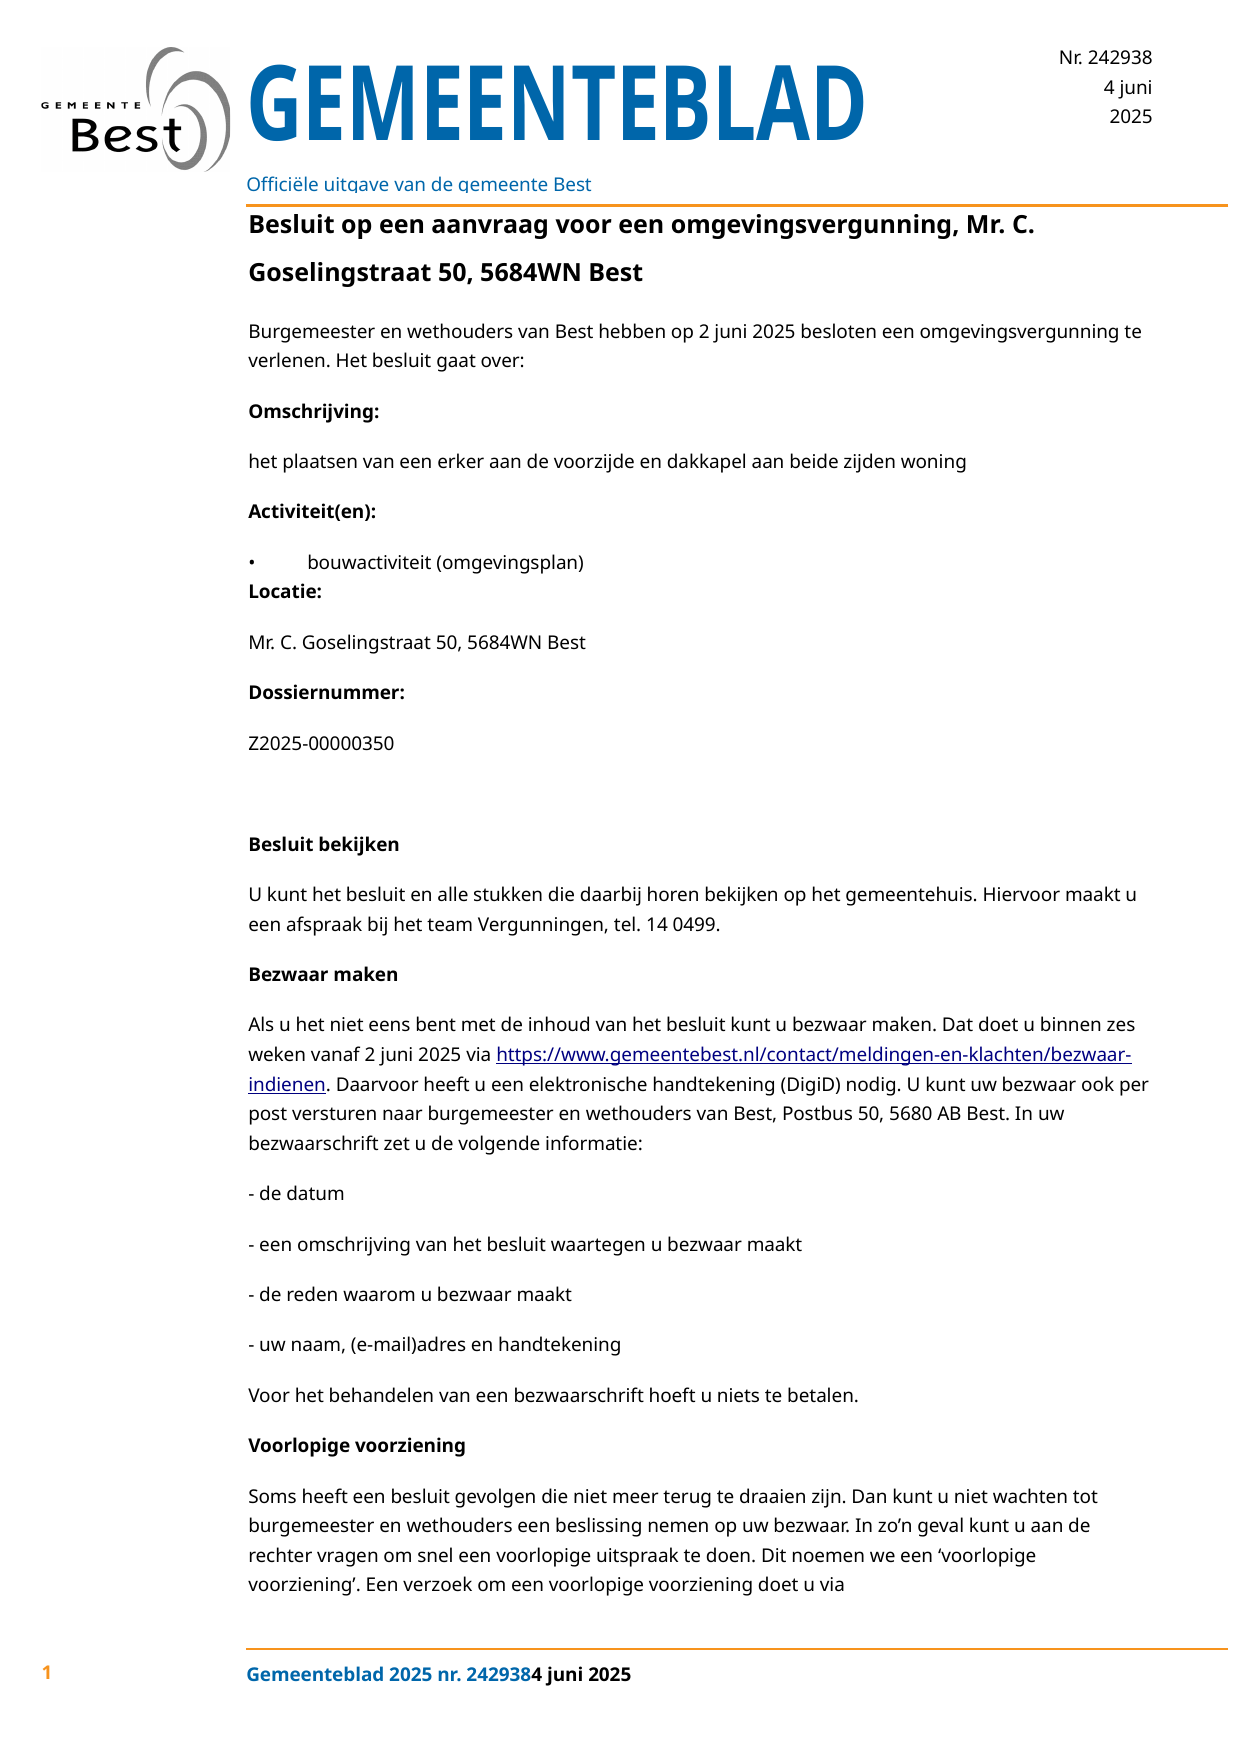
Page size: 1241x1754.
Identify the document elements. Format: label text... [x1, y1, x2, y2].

text Mr. C. Goselingstraat 50, 5684WN Best [248, 629, 1152, 655]
text Soms heeft een besluit gevolgen die niet meer terug te draaien zijn. Dan kunt u niet wachten tot burgemeester en wethouders een beslissing nemen op uw bezwaar. In zo’n geval kunt u aan de rechter vragen om snel een voorlopige uitspraak te doen. Dit noemen we een ‘voorlopige voorziening’. Een verzoek om een voorlopige voorziening doet u via [248, 1483, 1152, 1597]
text Dossiernummer: [248, 679, 1152, 705]
text Voorlopige voorziening [248, 1432, 1152, 1458]
text Burgemeester en wethouders van Best hebben op 2 juni 2025 besloten een omgevingsvergunning te verlenen. Het besluit gaat over: [248, 318, 1152, 373]
text Besluit op een aanvraag voor een omgevingsvergunning, Mr. C. Goselingstraat 50, 5684WN Best [248, 207, 1152, 288]
text Locatie: [248, 579, 1152, 604]
text - een omschrijving van het besluit waartegen u bezwaar maakt [248, 1231, 1152, 1257]
text Z2025-00000350 [248, 730, 1152, 756]
text Bezwaar maken [248, 961, 1152, 987]
text Omschrijving: [248, 398, 1152, 424]
text Als u het niet eens bent met de inhoud van het besluit kunt u bezwaar maken. Dat doet u binnen zes weken vanaf 2 juni 2025 via https://www.gemeentebest.nl/contact/meldingen-en-klachten/bezwaar-indienen. Daarvoor heeft u een elektronische handtekening (DigiD) nodig. U kunt uw bezwaar ook per post versturen naar burgemeester en wethouders van Best, Postbus 50, 5680 AB Best. In uw bezwaarschrift zet u de volgende informatie: [248, 1012, 1152, 1156]
text Activiteit(en): [248, 499, 1152, 524]
text het plaatsen van een erker aan de voorzijde en dakkapel aan beide zijden woning [248, 448, 1152, 474]
text Voor het behandelen van een bezwaarschrift hoeft u niets te betalen. [248, 1382, 1152, 1408]
list bouwactiviteit (omgevingsplan) [248, 549, 1152, 575]
text - uw naam, (e-mail)adres en handtekening [248, 1332, 1152, 1357]
text - de datum [248, 1180, 1152, 1206]
text Besluit bekijken [248, 831, 1152, 857]
picture [41, 47, 231, 172]
text U kunt het besluit en alle stukken die daarbij horen bekijken op het gemeentehuis. Hiervoor maakt u een afspraak bij het team Vergunningen, tel. 14 0499. [248, 881, 1152, 937]
text - de reden waarom u bezwaar maakt [248, 1281, 1152, 1307]
